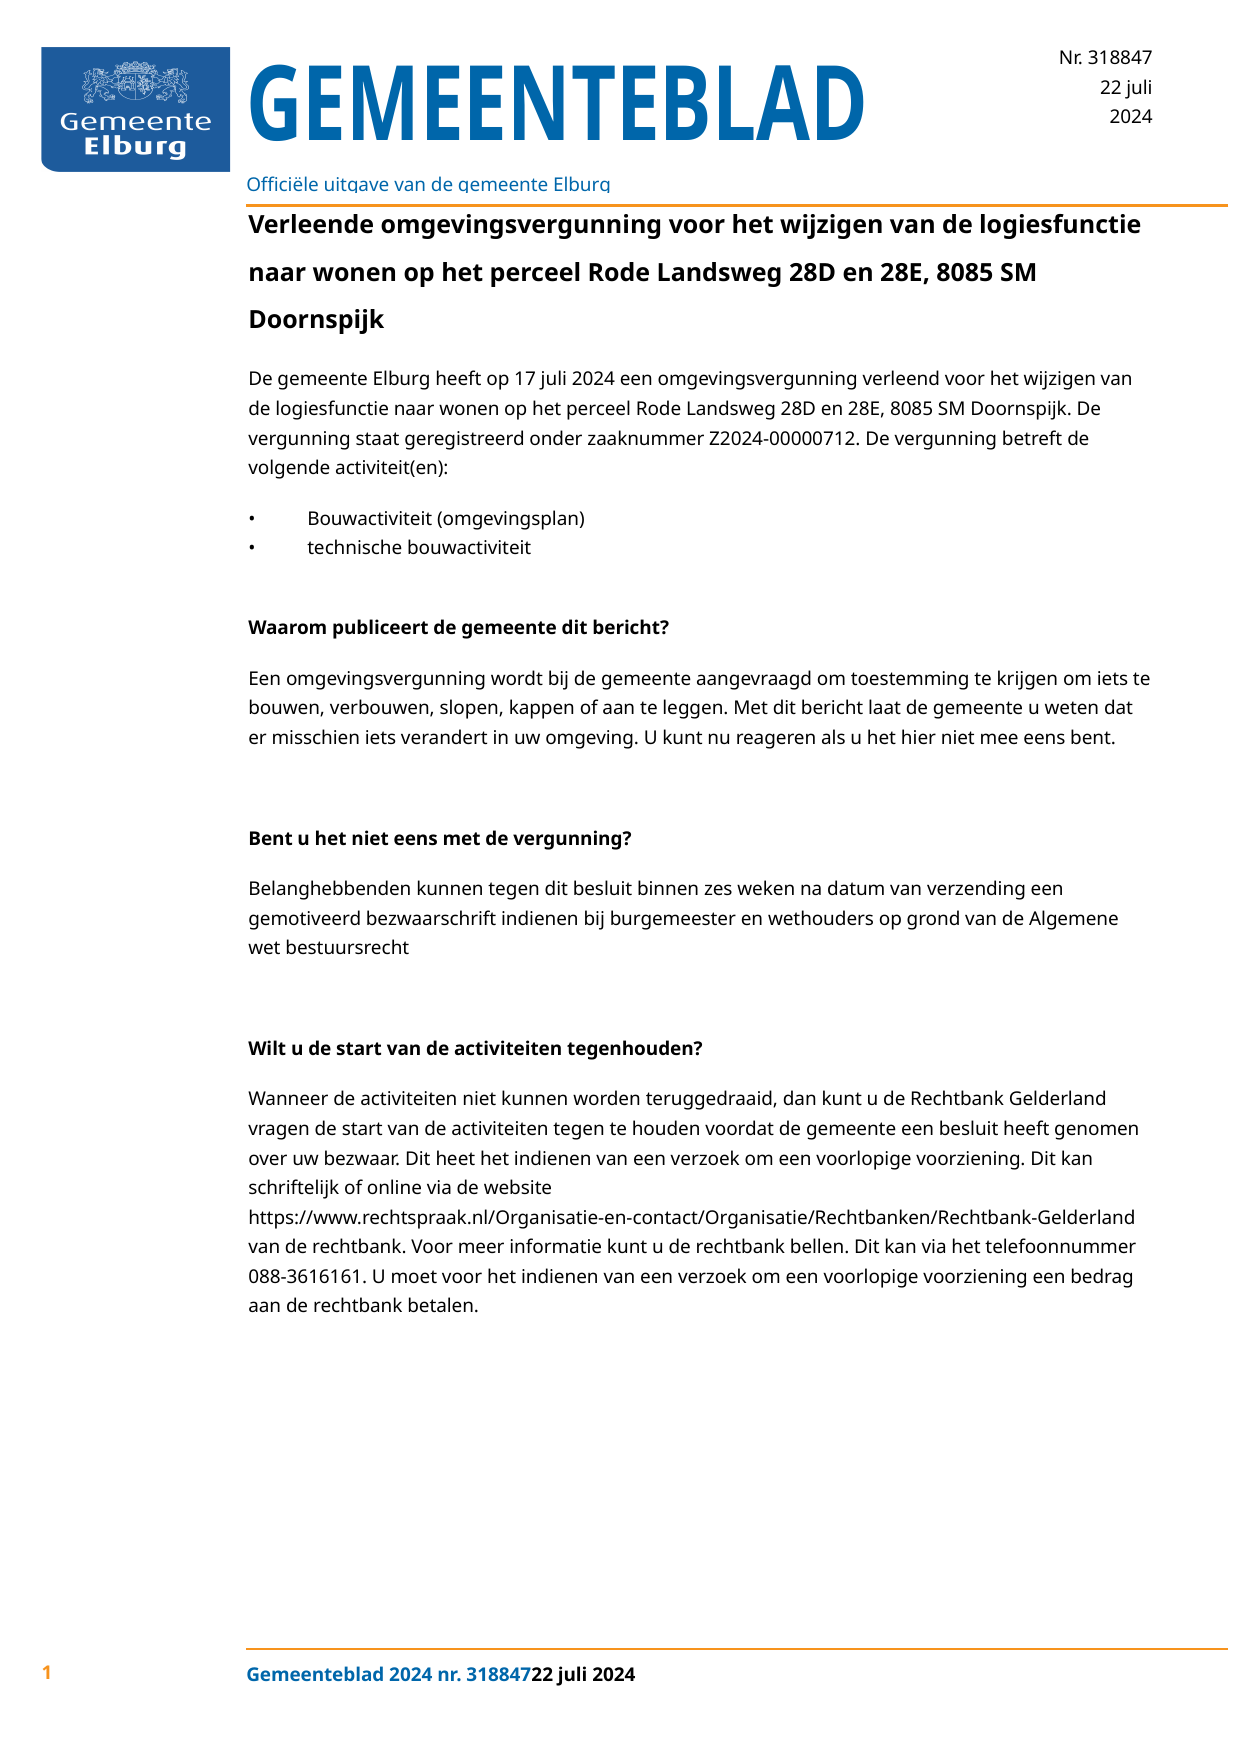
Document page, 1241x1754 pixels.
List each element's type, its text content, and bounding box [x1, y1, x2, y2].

text Wanneer de activiteiten niet kunnen worden teruggedraaid, dan kunt u de Rechtbank Gelderland vragen de start van de activiteiten tegen te houden voordat de gemeente een besluit heeft genomen over uw bezwaar. Dit heet het indienen van een verzoek om een voorlopige voorziening. Dit kan schriftelijk of online via de website https://www.rechtspraak.nl/Organisatie-en-contact/Organisatie/Rechtbanken/Rechtbank-Gelderland van de rechtbank. Voor meer informatie kunt u de rechtbank bellen. Dit kan via het telefoonnummer 088-3616161. U moet voor het indienen van een verzoek om een voorlopige voorziening een bedrag aan de rechtbank betalen. [248, 1086, 1152, 1318]
text Waarom publiceert de gemeente dit bericht? [248, 614, 1152, 640]
text De gemeente Elburg heeft op 17 juli 2024 een omgevingsvergunning verleend voor het wijzigen van de logiesfunctie naar wonen op het perceel Rode Landsweg 28D en 28E, 8085 SM Doornspijk. De vergunning staat geregistreerd onder zaaknummer Z2024-00000712. De vergunning betreft de volgende activiteit(en): [248, 366, 1152, 480]
list technische bouwactiviteit [248, 534, 1152, 560]
picture [41, 47, 231, 172]
text Wilt u de start van de activiteiten tegenhouden? [248, 1035, 1152, 1061]
text Een omgevingsvergunning wordt bij de gemeente aangevraagd om toestemming te krijgen om iets te bouwen, verbouwen, slopen, kappen of aan te leggen. Met dit bericht laat de gemeente u weten dat er misschien iets verandert in uw omgeving. U kunt nu reageren als u het hier niet mee eens bent. [248, 665, 1152, 749]
text Belanghebbenden kunnen tegen dit besluit binnen zes weken na datum van verzending een gemotiveerd bezwaarschrift indienen bij burgemeester en wethouders op grond van de Algemene wet bestuursrecht [248, 875, 1152, 960]
list Bouwactiviteit (omgevingsplan) [248, 505, 1152, 530]
text Verleende omgevingsvergunning voor het wijzigen van de logiesfunctie naar wonen op het perceel Rode Landsweg 28D en 28E, 8085 SM Doornspijk [248, 207, 1152, 336]
text Bent u het niet eens met de vergunning? [248, 825, 1152, 850]
